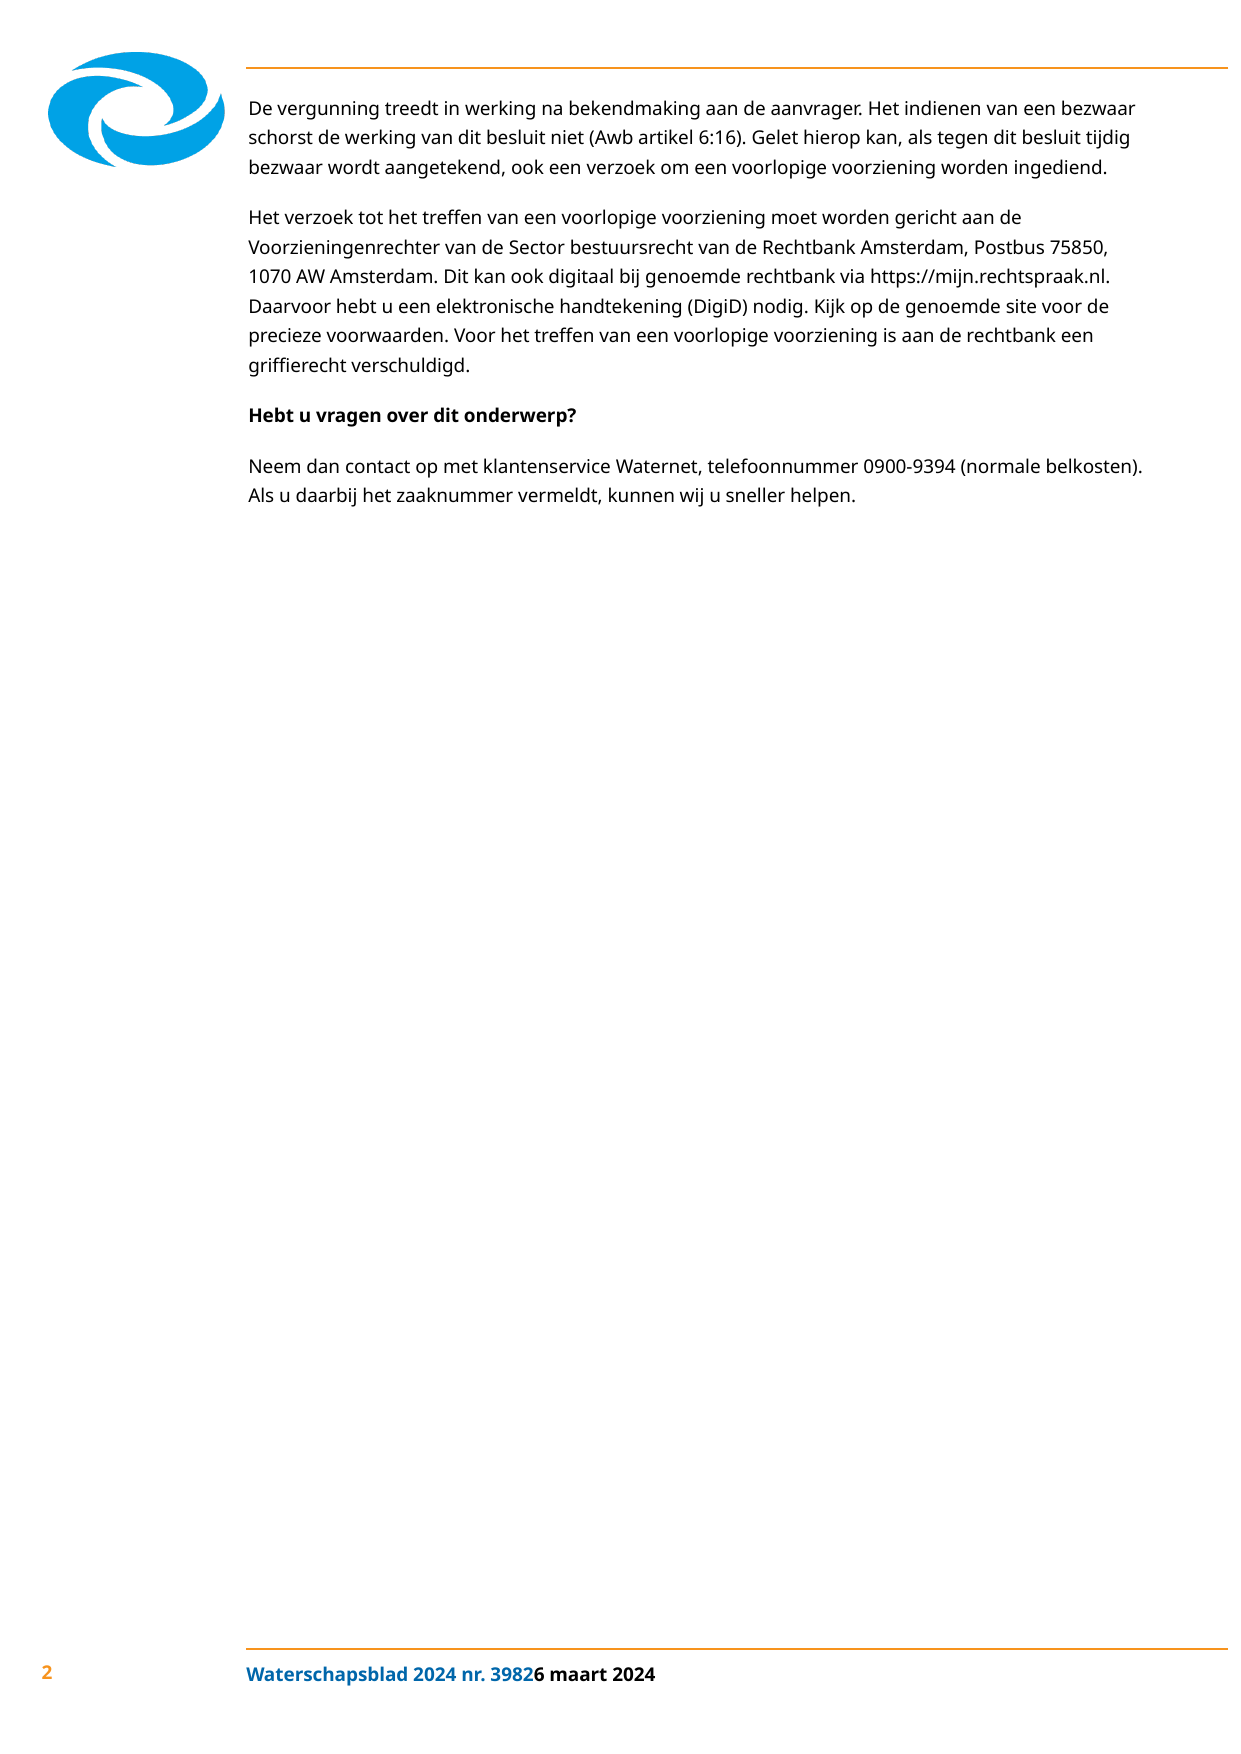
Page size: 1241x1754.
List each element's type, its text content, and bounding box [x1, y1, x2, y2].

text De vergunning treedt in werking na bekendmaking aan de aanvrager. Het indienen van een bezwaar schorst de werking van dit besluit niet (Awb artikel 6:16). Gelet hierop kan, als tegen dit besluit tijdig bezwaar wordt aangetekend, ook een verzoek om een voorlopige voorziening worden ingediend. [248, 95, 1152, 180]
text Hebt u vragen over dit onderwerp? [248, 403, 1152, 428]
text Neem dan contact op met klantenservice Waternet, telefoonnummer 0900-9394 (normale belkosten). Als u daarbij het zaaknummer vermeldt, kunnen wij u sneller helpen. [248, 453, 1152, 508]
text Het verzoek tot het treffen van een voorlopige voorziening moet worden gericht aan de Voorzieningenrechter van de Sector bestuursrecht van de Rechtbank Amsterdam, Postbus 75850, 1070 AW Amsterdam. Dit kan ook digitaal bij genoemde rechtbank via https://mijn.rechtspraak.nl. Daarvoor hebt u een elektronische handtekening (DigiD) nodig. Kijk op de genoemde site voor de precieze voorwaarden. Voor het treffen van een voorlopige voorziening is aan de rechtbank een griffierecht verschuldigd. [248, 204, 1152, 378]
picture [41, 47, 231, 172]
